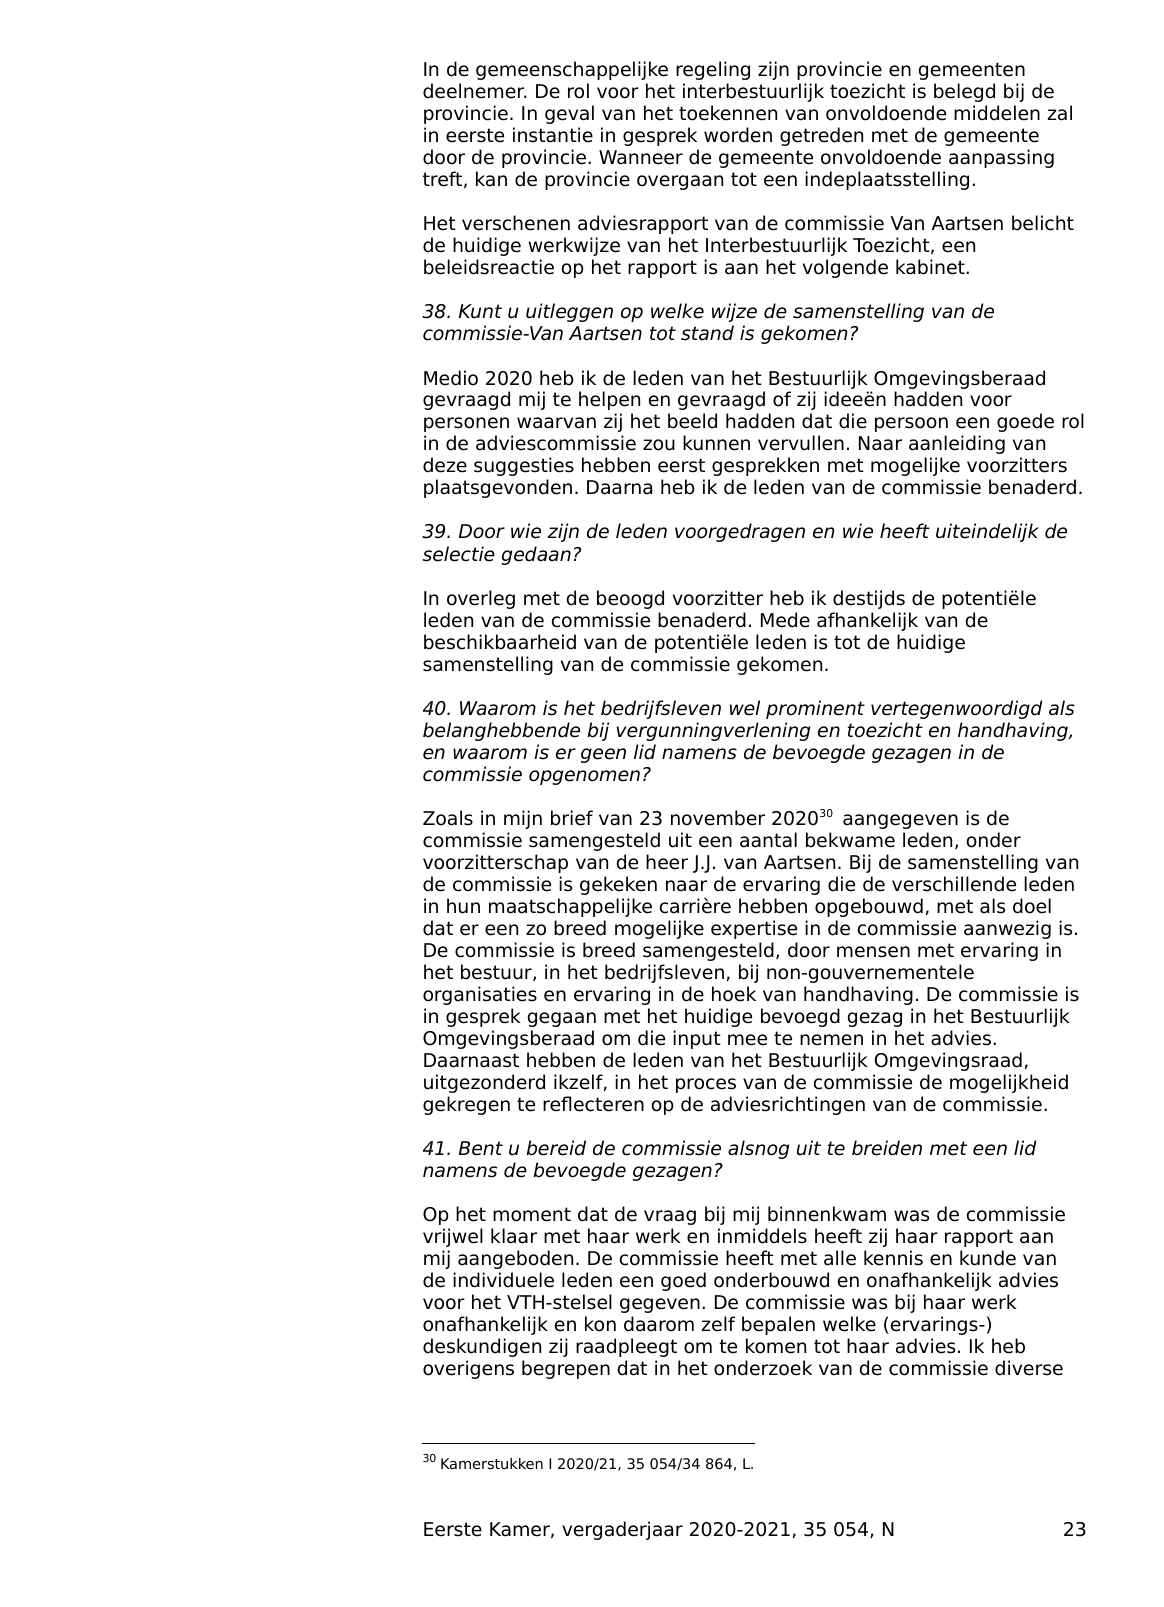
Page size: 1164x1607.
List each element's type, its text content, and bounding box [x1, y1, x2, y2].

text 38. Kunt u uitleggen op welke wijze de samenstelling van de commissie-Van Aartsen tot stand is gekomen? [422, 301, 1087, 345]
text Het verschenen adviesrapport van de commissie Van Aartsen belicht de huidige werkwijze van het Interbestuurlijk Toezicht, een beleidsreactie op het rapport is aan het volgende kabinet. [422, 213, 1087, 279]
text 40. Waarom is het bedrijfsleven wel prominent vertegenwoordigd als belanghebbende bij vergunningverlening en toezicht en handhaving, en waarom is er geen lid namens de bevoegde gezagen in de commissie opgenomen? [422, 698, 1087, 786]
text Medio 2020 heb ik de leden van het Bestuurlijk Omgevingsberaad gevraagd mij te helpen en gevraagd of zij ideeën hadden voor personen waarvan zij het beeld hadden dat die persoon een goede rol in de adviescommissie zou kunnen vervullen. Naar aanleiding van deze suggesties hebben eerst gesprekken met mogelijke voorzitters plaatsgevonden. Daarna heb ik de leden van de commissie benaderd. [422, 367, 1087, 499]
text 39. Door wie zijn de leden voorgedragen en wie heeft uiteindelijk de selectie gedaan? [422, 521, 1087, 565]
text In overleg met de beoogd voorzitter heb ik destijds de potentiële leden van de commissie benaderd. Mede afhankelijk van de beschikbaarheid van de potentiële leden is tot de huidige samenstelling van de commissie gekomen. [422, 588, 1087, 676]
text In de gemeenschappelijke regeling zijn provincie en gemeenten deelnemer. De rol voor het interbestuurlijk toezicht is belegd bij de provincie. In geval van het toekennen van onvoldoende middelen zal in eerste instantie in gesprek worden getreden met de gemeente door de provincie. Wanneer de gemeente onvoldoende aanpassing treft, kan de provincie overgaan tot een indeplaatsstelling. [422, 59, 1087, 191]
text 41. Bent u bereid de commissie alsnog uit te breiden met een lid namens de bevoegde gezagen? [422, 1138, 1087, 1182]
text Op het moment dat de vraag bij mij binnenkwam was de commissie vrijwel klaar met haar werk en inmiddels heeft zij haar rapport aan mij aangeboden. De commissie heeft met alle kennis en kunde van de individuele leden een goed onderbouwd en onafhankelijk advies voor het VTH-stelsel gegeven. De commissie was bij haar werk onafhankelijk en kon daarom zelf bepalen welke (ervarings-) deskundigen zij raadpleegt om te komen tot haar advies. Ik heb overigens begrepen dat in het onderzoek van de commissie diverse [422, 1204, 1087, 1380]
text Kamerstukken I 2020/21, 35 054/34 864, L. [422, 1452, 1087, 1474]
text Zoals in mijn brief van 23 november 2020 aangegeven is de commissie samengesteld uit een aantal bekwame leden, onder voorzitterschap van de heer J.J. van Aartsen. Bij de samenstelling van de commissie is gekeken naar de ervaring die de verschillende leden in hun maatschappelijke carrière hebben opgebouwd, met als doel dat er een zo breed mogelijke expertise in de commissie aanwezig is. De commissie is breed samengesteld, door mensen met ervaring in het bestuur, in het bedrijfsleven, bij non-gouvernementele organisaties en ervaring in de hoek van handhaving. De commissie is in gesprek gegaan met het huidige bevoegd gezag in het Bestuurlijk Omgevingsberaad om die input mee te nemen in het advies. Daarnaast hebben de leden van het Bestuurlijk Omgevingsraad, uitgezonderd ikzelf, in het proces van de commissie de mogelijkheid gekregen te reflecteren op de adviesrichtingen van de commissie. [422, 808, 1087, 1116]
